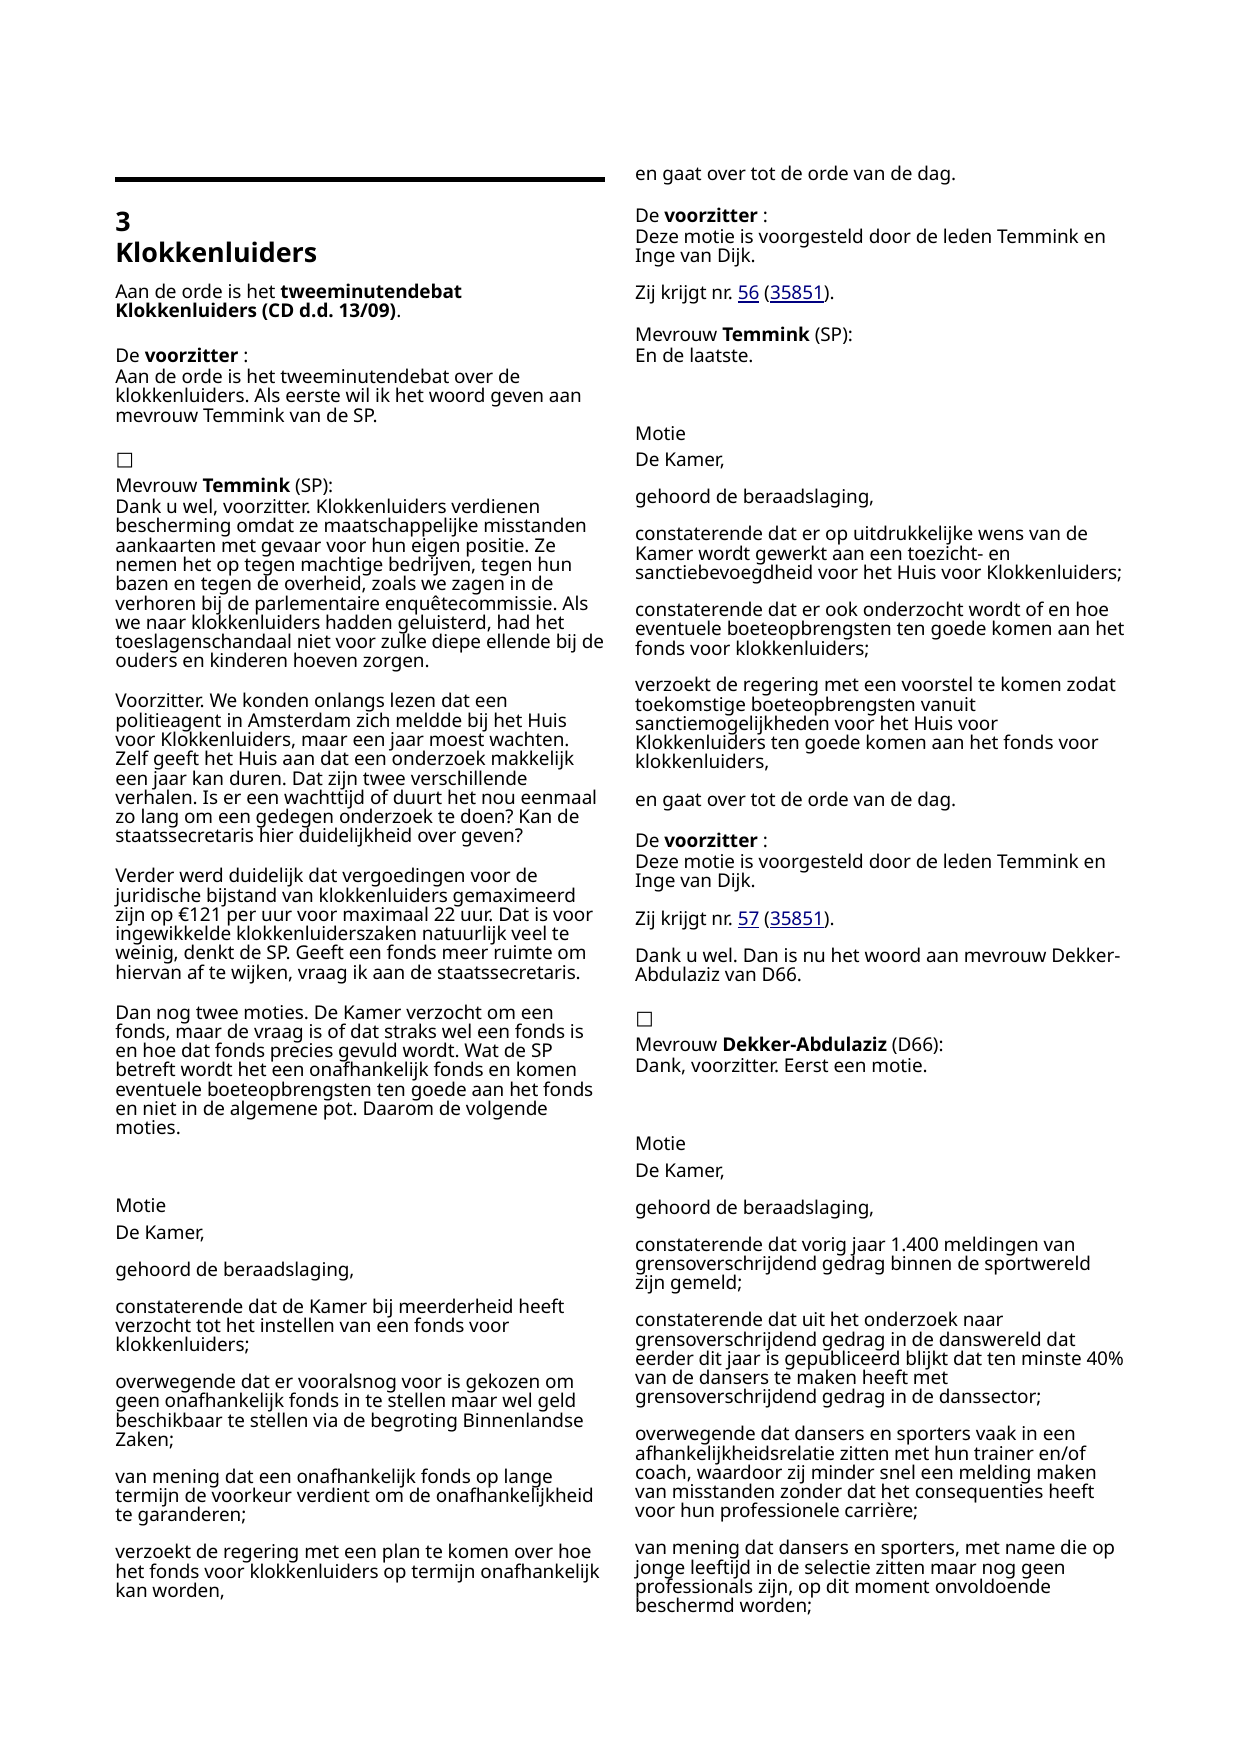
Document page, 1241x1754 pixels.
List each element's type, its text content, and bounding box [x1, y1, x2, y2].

text Klokkenluiders [115, 239, 605, 283]
text Voorzitter. We konden onlangs lezen dat een politieagent in Amsterdam zich meldde bij het Huis voor Klokkenluiders, maar een jaar moest wachten. Zelf geeft het Huis aan dat een onderzoek makkelijk een jaar kan duren. Dat zijn twee verschillende verhalen. Is er een wachttijd of duurt het nou eenmaal zo lang om een gedegen onderzoek te doen? Kan de staatssecretaris hier duidelijkheid over geven? [115, 692, 605, 847]
text verzoekt de regering met een voorstel te komen zodat toekomstige boeteopbrengsten vanuit sanctiemogelijkheden voor het Huis voor Klokkenluiders ten goede komen aan het fonds voor klokkenluiders, [635, 676, 1125, 773]
text Aan de orde is het tweeminutendebat over de klokkenluiders. Als eerste wil ik het woord geven aan mevrouw Temmink van de SP. [115, 368, 605, 426]
text constaterende dat er op uitdrukkelijke wens van de Kamer wordt gewerkt aan een toezicht- en sanctiebevoegdheid voor het Huis voor Klokkenluiders; [635, 525, 1125, 583]
text van mening dat dansers en sporters, met name die op jonge leeftijd in de selectie zitten maar nog geen professionals zijn, op dit moment onvoldoende beschermd worden; [635, 1539, 1125, 1616]
text En de laatste. [635, 347, 1125, 366]
text constaterende dat er ook onderzocht wordt of en hoe eventuele boeteopbrengsten ten goede komen aan het fonds voor klokkenluiders; [635, 601, 1125, 659]
text Mevrouw Temmink (SP): [115, 472, 605, 498]
text Mevrouw Dekker-Abdulaziz (D66): [635, 1032, 1125, 1057]
text Deze motie is voorgesteld door de leden Temmink en Inge van Dijk. [635, 228, 1125, 267]
text Motie [635, 420, 1125, 446]
text 3 [115, 203, 605, 239]
text ⬜ [635, 1006, 1125, 1032]
text Dan nog twee moties. De Kamer verzocht om een fonds, maar de vraag is of dat straks wel een fonds is en hoe dat fonds precies gevuld wordt. Wat de SP betreft wordt het een onafhankelijk fonds en komen eventuele boeteopbrengsten ten goede aan het fonds en niet in de algemene pot. Daarom de volgende moties. [115, 1004, 605, 1138]
text Mevrouw Temmink (SP): [635, 321, 1125, 347]
text De voorzitter : [115, 342, 605, 368]
text constaterende dat uit het onderzoek naar grensoverschrijdend gedrag in de danswereld dat eerder dit jaar is gepubliceerd blijkt dat ten minste 40% van de dansers te maken heeft met grensoverschrijdend gedrag in de danssector; [635, 1311, 1125, 1408]
text Aan de orde is het tweeminutendebat Klokkenluiders (CD d.d. 13/09). [115, 283, 605, 322]
text gehoord de beraadslaging, [635, 1199, 1125, 1218]
text Verder werd duidelijk dat vergoedingen voor de juridische bijstand van klokkenluiders gemaximeerd zijn op €121 per uur voor maximaal 22 uur. Dat is voor ingewikkelde klokkenluiderszaken natuurlijk veel te weinig, denkt de SP. Geeft een fonds meer ruimte om hiervan af te wijken, vraag ik aan de staatssecretaris. [115, 867, 605, 983]
text Dank, voorzitter. Eerst een motie. [635, 1057, 1125, 1077]
text De voorzitter : [635, 827, 1125, 853]
text constaterende dat vorig jaar 1.400 meldingen van grensoverschrijdend gedrag binnen de sportwereld zijn gemeld; [635, 1236, 1125, 1293]
text en gaat over tot de orde van de dag. [635, 791, 1125, 810]
text constaterende dat de Kamer bij meerderheid heeft verzocht tot het instellen van een fonds voor klokkenluiders; [115, 1298, 605, 1355]
text Zij krijgt nr. 57 (35851). [635, 909, 1125, 929]
text De Kamer, [635, 1162, 1125, 1181]
text overwegende dat dansers en sporters vaak in een afhankelijkheidsrelatie zitten met hun trainer en/of coach, waardoor zij minder snel een melding maken van misstanden zonder dat het consequenties heeft voor hun professionele carrière; [635, 1425, 1125, 1522]
text en gaat over tot de orde van de dag. [635, 165, 1125, 184]
text ⬜ [115, 447, 605, 472]
text gehoord de beraadslaging, [115, 1261, 605, 1280]
text Dank u wel, voorzitter. Klokkenluiders verdienen bescherming omdat ze maatschappelijke misstanden aankaarten met gevaar voor hun eigen positie. Ze nemen het op tegen machtige bedrijven, tegen hun bazen en tegen de overheid, zoals we zagen in de verhoren bij de parlementaire enquêtecommissie. Als we naar klokkenluiders hadden geluisterd, had het toeslagenschandaal niet voor zulke diepe ellende bij de ouders en kinderen hoeven zorgen. [115, 498, 605, 672]
text Motie [635, 1130, 1125, 1156]
text De Kamer, [635, 451, 1125, 471]
text Motie [115, 1192, 605, 1218]
text De Kamer, [115, 1224, 605, 1243]
text Deze motie is voorgesteld door de leden Temmink en Inge van Dijk. [635, 853, 1125, 892]
text gehoord de beraadslaging, [635, 488, 1125, 508]
text Dank u wel. Dan is nu het woord aan mevrouw Dekker-Abdulaziz van D66. [635, 947, 1125, 985]
text De voorzitter : [635, 202, 1125, 228]
text overwegende dat er vooralsnog voor is gekozen om geen onafhankelijk fonds in te stellen maar wel geld beschikbaar te stellen via de begroting Binnenlandse Zaken; [115, 1373, 605, 1450]
text van mening dat een onafhankelijk fonds op lange termijn de voorkeur verdient om de onafhankelijkheid te garanderen; [115, 1468, 605, 1526]
text Zij krijgt nr. 56 (35851). [635, 284, 1125, 303]
text verzoekt de regering met een plan te komen over hoe het fonds voor klokkenluiders op termijn onafhankelijk kan worden, [115, 1543, 605, 1601]
